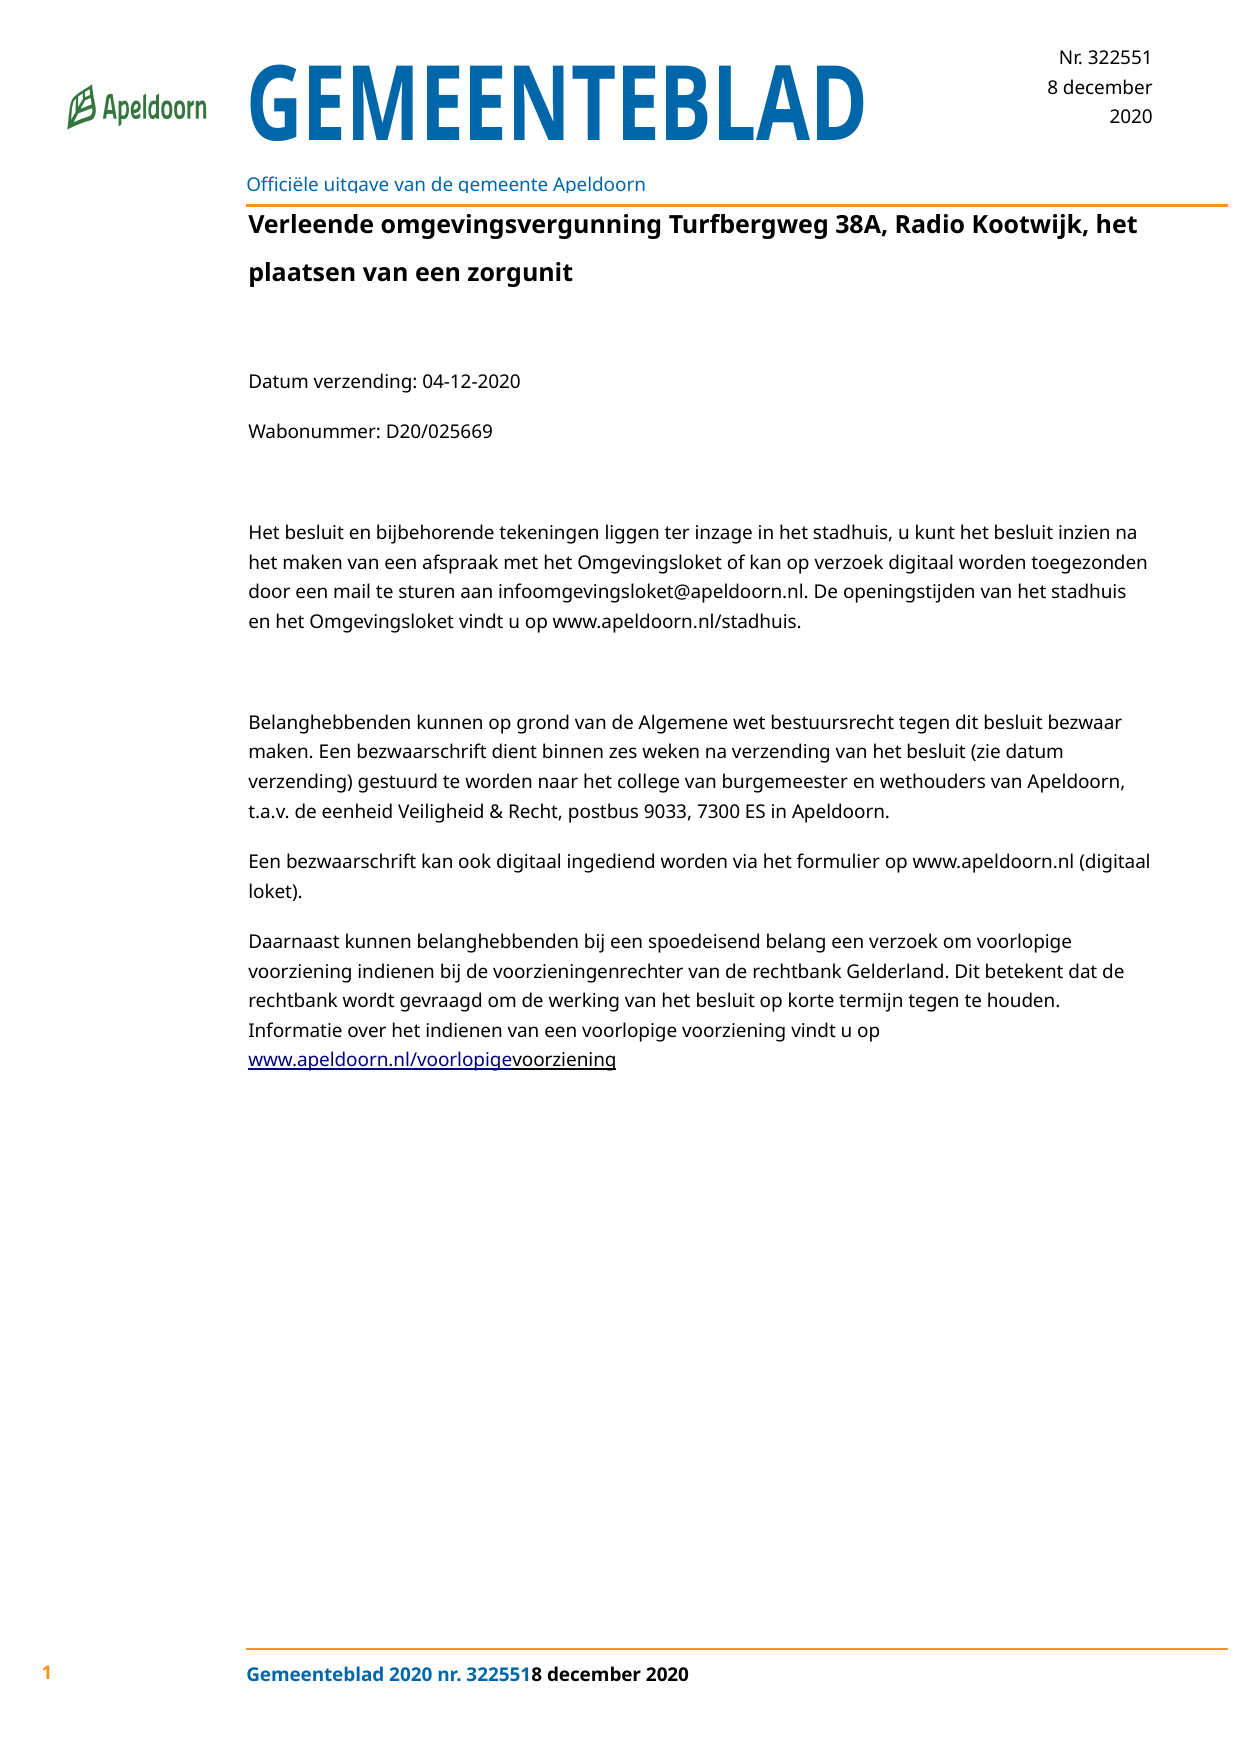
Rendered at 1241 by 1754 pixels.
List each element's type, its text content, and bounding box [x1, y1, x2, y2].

text Een bezwaarschrift kan ook digitaal ingediend worden via het formulier op www.apeldoorn.nl (digitaal loket). [248, 848, 1152, 904]
text Daarnaast kunnen belanghebbenden bij een spoedeisend belang een verzoek om voorlopige voorziening indienen bij de voorzieningenrechter van de rechtbank Gelderland. Dit betekent dat de rechtbank wordt gevraagd om de werking van het besluit op korte termijn tegen te houden. Informatie over het indienen van een voorlopige voorziening vindt u op www.apeldoorn.nl/voorlopigevoorziening [248, 928, 1152, 1072]
text Het besluit en bijbehorende tekeningen liggen ter inzage in het stadhuis, u kunt het besluit inzien na het maken van een afspraak met het Omgevingsloket of kan op verzoek digitaal worden toegezonden door een mail te sturen aan infoomgevingsloket@apeldoorn.nl. De openingstijden van het stadhuis en het Omgevingsloket vindt u op www.apeldoorn.nl/stadhuis. [248, 519, 1152, 634]
text Verleende omgevingsvergunning Turfbergweg 38A, Radio Kootwijk, het plaatsen van een zorgunit [248, 207, 1152, 288]
text Datum verzending: 04-12-2020 [248, 368, 1152, 394]
picture [41, 47, 231, 172]
text Wabonummer: D20/025669 [248, 419, 1152, 444]
text Belanghebbenden kunnen op grond van de Algemene wet bestuursrecht tegen dit besluit bezwaar maken. Een bezwaarschrift dient binnen zes weken na verzending van het besluit (zie datum verzending) gestuurd te worden naar het college van burgemeester en wethouders van Apeldoorn, t.a.v. de eenheid Veiligheid & Recht, postbus 9033, 7300 ES in Apeldoorn. [248, 709, 1152, 824]
